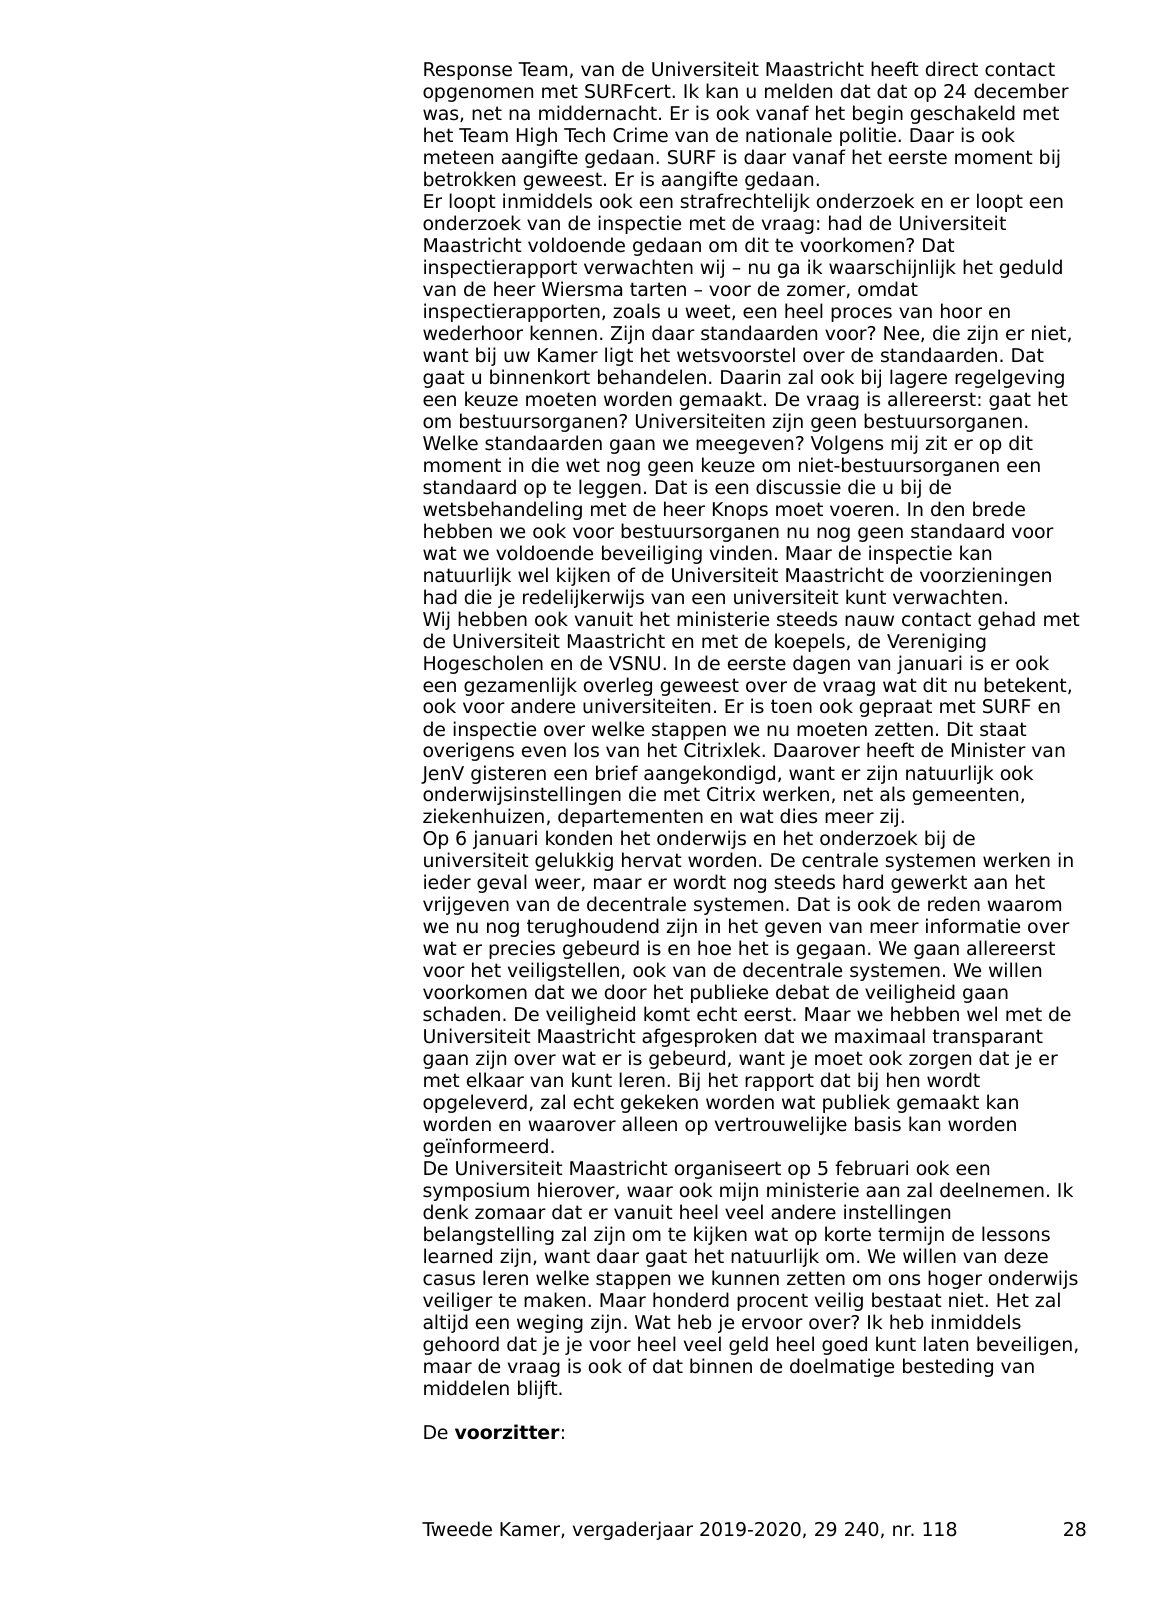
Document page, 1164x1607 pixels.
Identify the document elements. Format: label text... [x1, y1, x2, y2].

text Wij hebben ook vanuit het ministerie steeds nauw contact gehad met de Universiteit Maastricht en met de koepels, de Vereniging Hogescholen en de VSNU. In de eerste dagen van januari is er ook een gezamenlijk overleg geweest over de vraag wat dit nu betekent, ook voor andere universiteiten. Er is toen ook gepraat met SURF en de inspectie over welke stappen we nu moeten zetten. Dit staat overigens even los van het Citrixlek. Daarover heeft de Minister van JenV gisteren een brief aangekondigd, want er zijn natuurlijk ook onderwijsinstellingen die met Citrix werken, net als gemeenten, ziekenhuizen, departementen en wat dies meer zij. [422, 608, 1087, 828]
text Op 6 januari konden het onderwijs en het onderzoek bij de universiteit gelukkig hervat worden. De centrale systemen werken in ieder geval weer, maar er wordt nog steeds hard gewerkt aan het vrijgeven van de decentrale systemen. Dat is ook de reden waarom we nu nog terughoudend zijn in het geven van meer informatie over wat er precies gebeurd is en hoe het is gegaan. We gaan allereerst voor het veiligstellen, ook van de decentrale systemen. We willen voorkomen dat we door het publieke debat de veiligheid gaan schaden. De veiligheid komt echt eerst. Maar we hebben wel met de Universiteit Maastricht afgesproken dat we maximaal transparant gaan zijn over wat er is gebeurd, want je moet ook zorgen dat je er met elkaar van kunt leren. Bij het rapport dat bij hen wordt opgeleverd, zal echt gekeken worden wat publiek gemaakt kan worden en waarover alleen op vertrouwelijke basis kan worden geïnformeerd. [422, 828, 1087, 1158]
text De voorzitter: [422, 1422, 1087, 1444]
text De Universiteit Maastricht organiseert op 5 februari ook een symposium hierover, waar ook mijn ministerie aan zal deelnemen. Ik denk zomaar dat er vanuit heel veel andere instellingen belangstelling zal zijn om te kijken wat op korte termijn de lessons learned zijn, want daar gaat het natuurlijk om. We willen van deze casus leren welke stappen we kunnen zetten om ons hoger onderwijs veiliger te maken. Maar honderd procent veilig bestaat niet. Het zal altijd een weging zijn. Wat heb je ervoor over? Ik heb inmiddels gehoord dat je je voor heel veel geld heel goed kunt laten beveiligen, maar de vraag is ook of dat binnen de doelmatige besteding van middelen blijft. [422, 1158, 1087, 1400]
text Er loopt inmiddels ook een strafrechtelijk onderzoek en er loopt een onderzoek van de inspectie met de vraag: had de Universiteit Maastricht voldoende gedaan om dit te voorkomen? Dat inspectierapport verwachten wij – nu ga ik waarschijnlijk het geduld van de heer Wiersma tarten – voor de zomer, omdat inspectierapporten, zoals u weet, een heel proces van hoor en wederhoor kennen. Zijn daar standaarden voor? Nee, die zijn er niet, want bij uw Kamer ligt het wetsvoorstel over de standaarden. Dat gaat u binnenkort behandelen. Daarin zal ook bij lagere regelgeving een keuze moeten worden gemaakt. De vraag is allereerst: gaat het om bestuursorganen? Universiteiten zijn geen bestuursorganen. Welke standaarden gaan we meegeven? Volgens mij zit er op dit moment in die wet nog geen keuze om niet-bestuursorganen een standaard op te leggen. Dat is een discussie die u bij de wetsbehandeling met de heer Knops moet voeren. In den brede hebben we ook voor bestuursorganen nu nog geen standaard voor wat we voldoende beveiliging vinden. Maar de inspectie kan natuurlijk wel kijken of de Universiteit Maastricht de voorzieningen had die je redelijkerwijs van een universiteit kunt verwachten. [422, 191, 1087, 608]
text Response Team, van de Universiteit Maastricht heeft direct contact opgenomen met SURFcert. Ik kan u melden dat dat op 24 december was, net na middernacht. Er is ook vanaf het begin geschakeld met het Team High Tech Crime van de nationale politie. Daar is ook meteen aangifte gedaan. SURF is daar vanaf het eerste moment bij betrokken geweest. Er is aangifte gedaan. [422, 59, 1087, 191]
